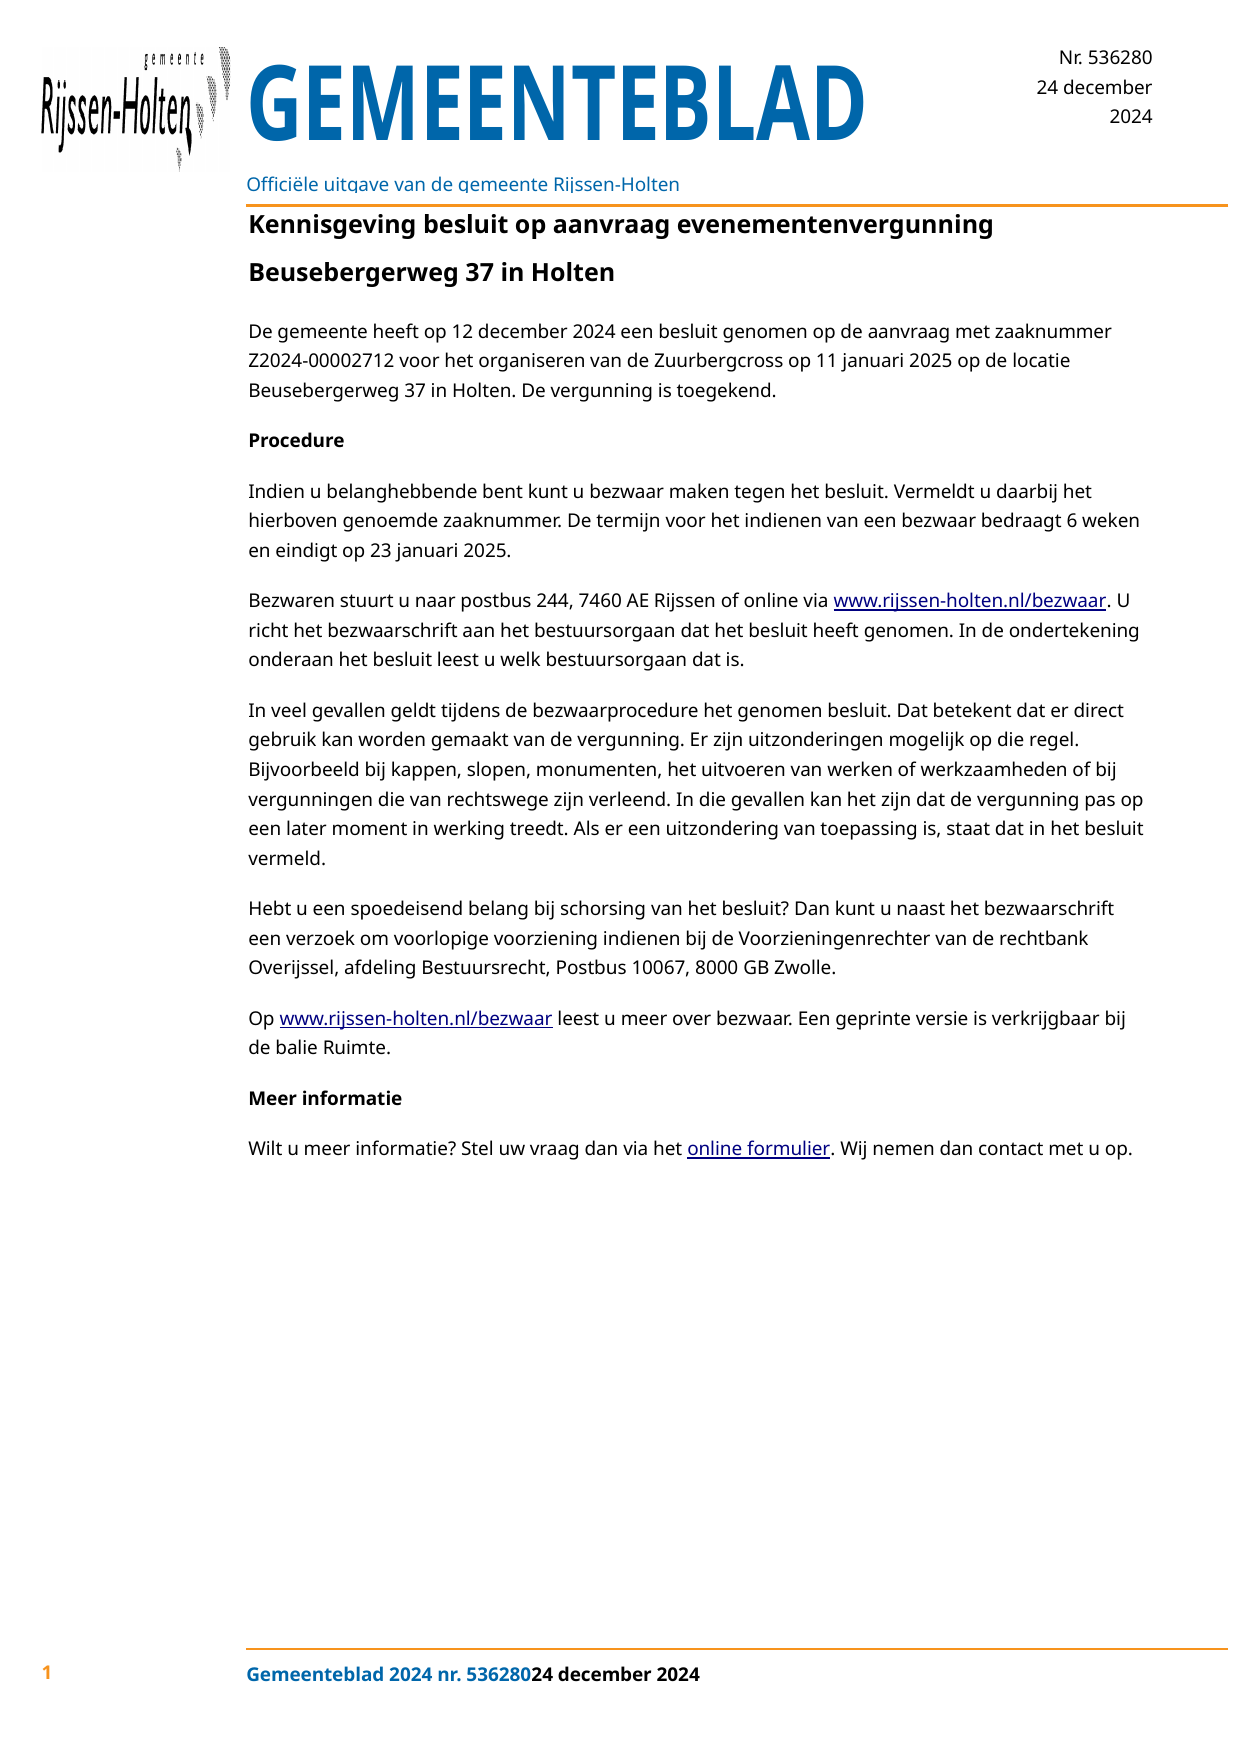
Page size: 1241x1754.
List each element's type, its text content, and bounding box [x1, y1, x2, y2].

text Procedure [248, 427, 1152, 453]
text De gemeente heeft op 12 december 2024 een besluit genomen op de aanvraag met zaaknummer Z2024-00002712 voor het organiseren van de Zuurbergcross op 11 januari 2025 op de locatie Beusebergerweg 37 in Holten. De vergunning is toegekend. [248, 318, 1152, 403]
picture [41, 47, 231, 172]
text Indien u belanghebbende bent kunt u bezwaar maken tegen het besluit. Vermeldt u daarbij het hierboven genoemde zaaknummer. De termijn voor het indienen van een bezwaar bedraagt 6 weken en eindigt op 23 januari 2025. [248, 478, 1152, 563]
text Kennisgeving besluit op aanvraag evenementenvergunning Beusebergerweg 37 in Holten [248, 207, 1152, 288]
text Hebt u een spoedeisend belang bij schorsing van het besluit? Dan kunt u naast het bezwaarschrift een verzoek om voorlopige voorziening indienen bij de Voorzieningenrechter van de rechtbank Overijssel, afdeling Bestuursrecht, Postbus 10067, 8000 GB Zwolle. [248, 895, 1152, 980]
text Bezwaren stuurt u naar postbus 244, 7460 AE Rijssen of online via www.rijssen-holten.nl/bezwaar. U richt het bezwaarschrift aan het bestuursorgaan dat het besluit heeft genomen. In de ondertekening onderaan het besluit leest u welk bestuursorgaan dat is. [248, 587, 1152, 672]
text Meer informatie [248, 1085, 1152, 1111]
text In veel gevallen geldt tijdens de bezwaarprocedure het genomen besluit. Dat betekent dat er direct gebruik kan worden gemaakt van de vergunning. Er zijn uitzonderingen mogelijk op die regel. Bijvoorbeeld bij kappen, slopen, monumenten, het uitvoeren van werken of werkzaamheden of bij vergunningen die van rechtswege zijn verleend. In die gevallen kan het zijn dat de vergunning pas op een later moment in werking treedt. Als er een uitzondering van toepassing is, staat dat in het besluit vermeld. [248, 697, 1152, 871]
text Op www.rijssen-holten.nl/bezwaar leest u meer over bezwaar. Een geprinte versie is verkrijgbaar bij de balie Ruimte. [248, 1005, 1152, 1060]
text Wilt u meer informatie? Stel uw vraag dan via het online formulier. Wij nemen dan contact met u op. [248, 1135, 1152, 1161]
